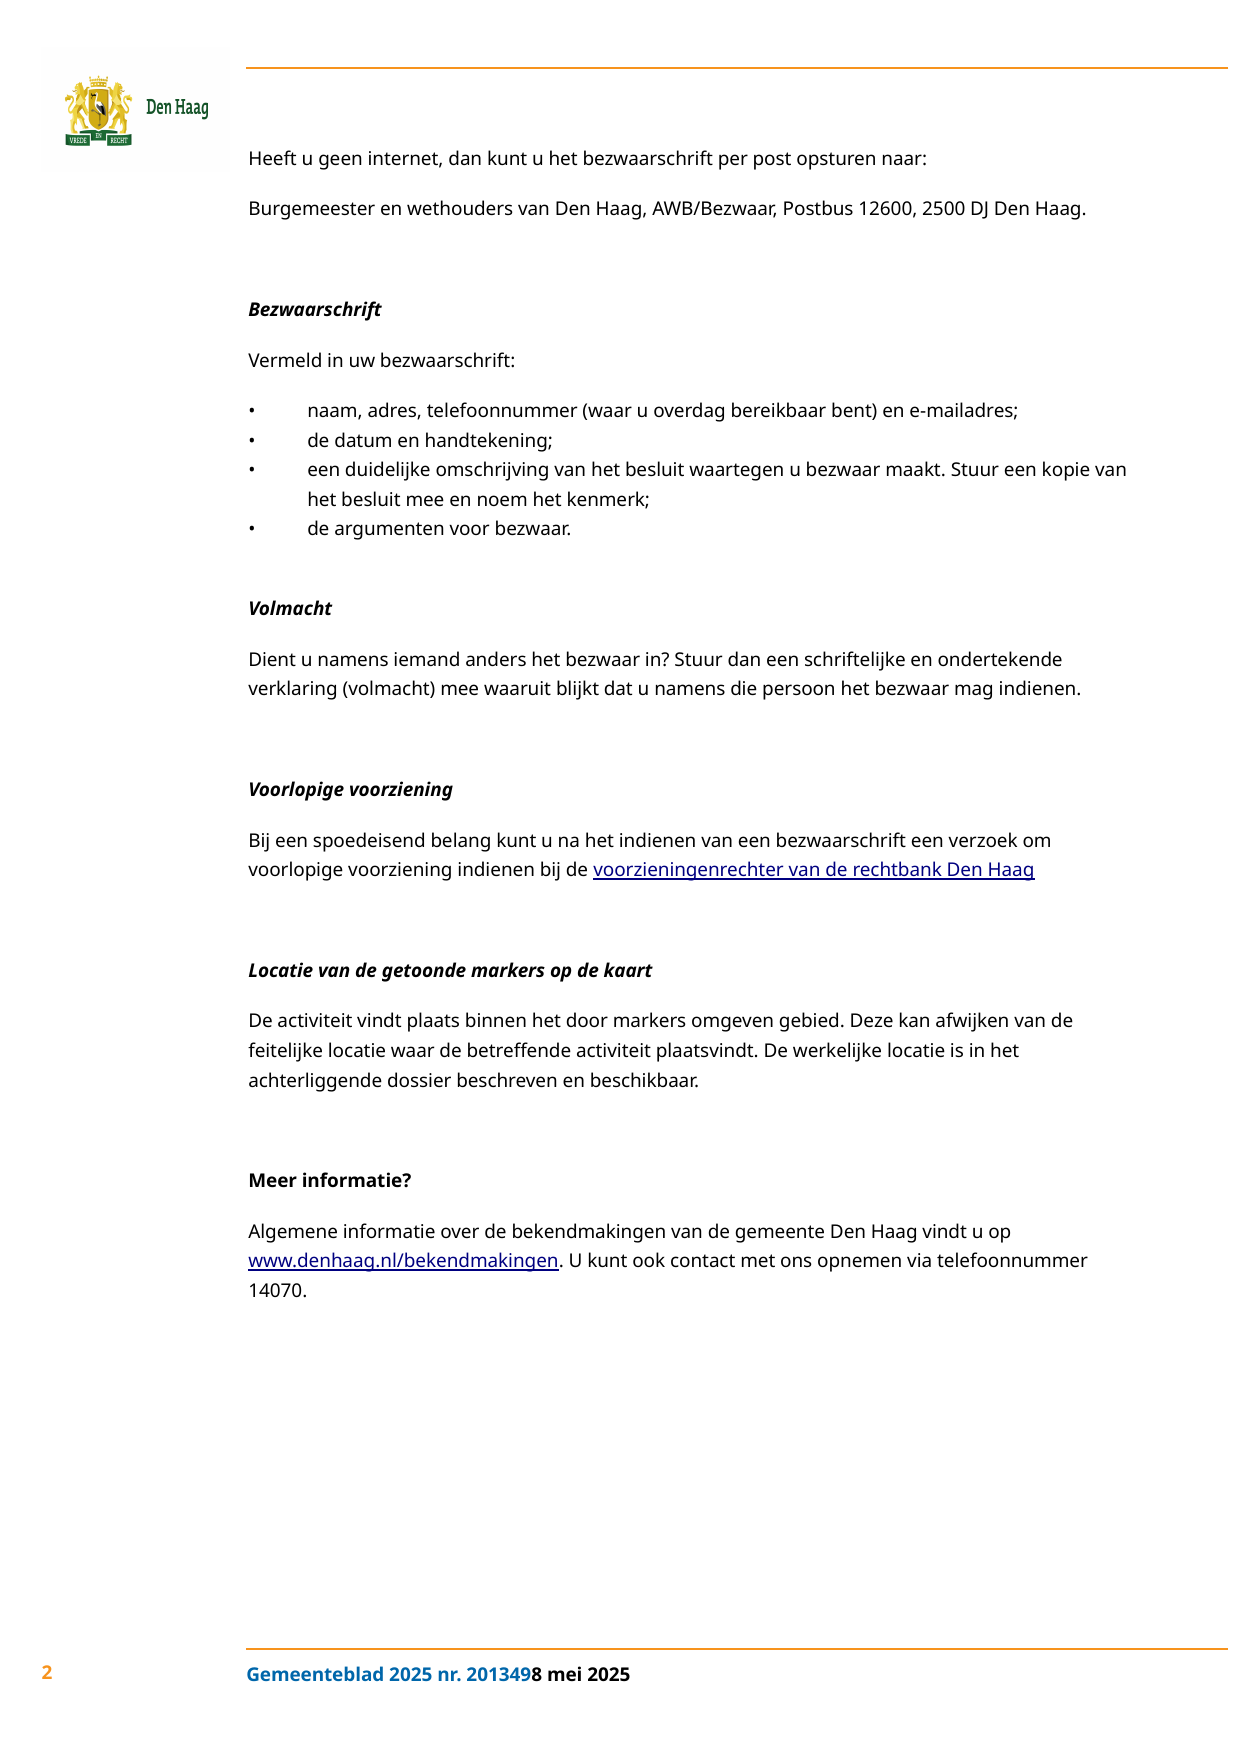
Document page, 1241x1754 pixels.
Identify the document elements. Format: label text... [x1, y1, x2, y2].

text Bezwaarschrift [248, 296, 1152, 322]
list een duidelijke omschrijving van het besluit waartegen u bezwaar maakt. Stuur een kopie van het besluit mee en noem het kenmerk; [248, 456, 1152, 512]
list de datum en handtekening; [248, 427, 1152, 453]
text Voorlopige voorziening [248, 776, 1152, 802]
list naam, adres, telefoonnummer (waar u overdag bereikbaar bent) en e-mailadres; [248, 397, 1152, 423]
text Locatie van de getoonde markers op de kaart [248, 957, 1152, 983]
text Vermeld in uw bezwaarschrift: [248, 347, 1152, 373]
text Algemene informatie over de bekendmakingen van de gemeente Den Haag vindt u op www.denhaag.nl/bekendmakingen. U kunt ook contact met ons opnemen via telefoonnummer 14070. [248, 1218, 1152, 1303]
text Burgemeester en wethouders van Den Haag, AWB/Bezwaar, Postbus 12600, 2500 DJ Den Haag. [248, 196, 1152, 221]
text Meer informatie? [248, 1168, 1152, 1193]
picture [41, 47, 231, 172]
text Volmacht [248, 596, 1152, 621]
list de argumenten voor bezwaar. [248, 516, 1152, 541]
text Dient u namens iemand anders het bezwaar in? Stuur dan een schriftelijke en ondertekende verklaring (volmacht) mee waaruit blijkt dat u namens die persoon het bezwaar mag indienen. [248, 646, 1152, 701]
text Bij een spoedeisend belang kunt u na het indienen van een bezwaarschrift een verzoek om voorlopige voorziening indienen bij de voorzieningenrechter van de rechtbank Den Haag [248, 827, 1152, 882]
text De activiteit vindt plaats binnen het door markers omgeven gebied. Deze kan afwijken van de feitelijke locatie waar de betreffende activiteit plaatsvindt. De werkelijke locatie is in het achterliggende dossier beschreven en beschikbaar. [248, 1008, 1152, 1093]
text Heeft u geen internet, dan kunt u het bezwaarschrift per post opsturen naar: [248, 145, 1152, 171]
